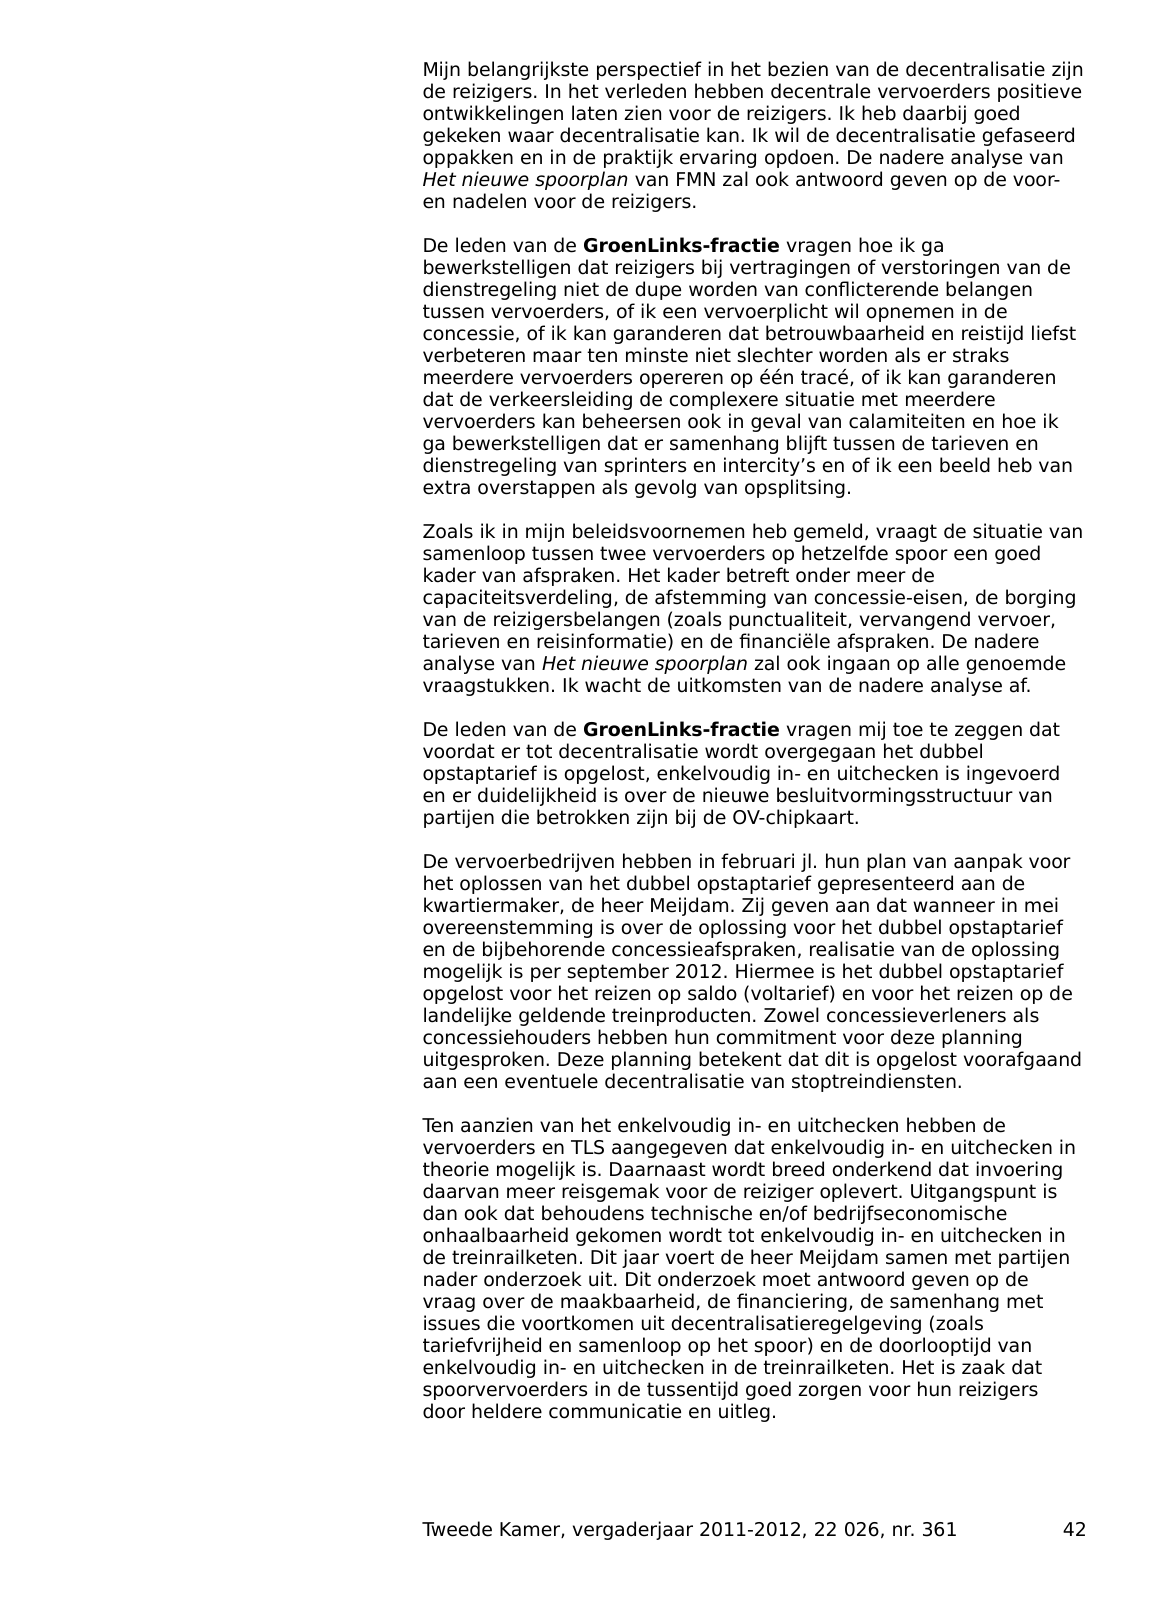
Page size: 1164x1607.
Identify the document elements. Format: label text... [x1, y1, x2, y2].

text De leden van de GroenLinks-fractie vragen mij toe te zeggen dat voordat er tot decentralisatie wordt overgegaan het dubbel opstaptarief is opgelost, enkelvoudig in- en uitchecken is ingevoerd en er duidelijkheid is over de nieuwe besluitvormingsstructuur van partijen die betrokken zijn bij de OV-chipkaart. [422, 719, 1087, 829]
text De leden van de GroenLinks-fractie vragen hoe ik ga bewerkstelligen dat reizigers bij vertragingen of verstoringen van de dienstregeling niet de dupe worden van conflicterende belangen tussen vervoerders, of ik een vervoerplicht wil opnemen in de concessie, of ik kan garanderen dat betrouwbaarheid en reistijd liefst verbeteren maar ten minste niet slechter worden als er straks meerdere vervoerders opereren op één tracé, of ik kan garanderen dat de verkeersleiding de complexere situatie met meerdere vervoerders kan beheersen ook in geval van calamiteiten en hoe ik ga bewerkstelligen dat er samenhang blijft tussen de tarieven en dienstregeling van sprinters en intercity’s en of ik een beeld heb van extra overstappen als gevolg van opsplitsing. [422, 235, 1087, 499]
text De vervoerbedrijven hebben in februari jl. hun plan van aanpak voor het oplossen van het dubbel opstaptarief gepresenteerd aan de kwartiermaker, de heer Meijdam. Zij geven aan dat wanneer in mei overeenstemming is over de oplossing voor het dubbel opstaptarief en de bijbehorende concessieafspraken, realisatie van de oplossing mogelijk is per september 2012. Hiermee is het dubbel opstaptarief opgelost voor het reizen op saldo (voltarief) en voor het reizen op de landelijke geldende treinproducten. Zowel concessieverleners als concessiehouders hebben hun commitment voor deze planning uitgesproken. Deze planning betekent dat dit is opgelost voorafgaand aan een eventuele decentralisatie van stoptreindiensten. [422, 851, 1087, 1093]
text Zoals ik in mijn beleidsvoornemen heb gemeld, vraagt de situatie van samenloop tussen twee vervoerders op hetzelfde spoor een goed kader van afspraken. Het kader betreft onder meer de capaciteitsverdeling, de afstemming van concessie-eisen, de borging van de reizigersbelangen (zoals punctualiteit, vervangend vervoer, tarieven en reisinformatie) en de financiële afspraken. De nadere analyse van Het nieuwe spoorplan zal ook ingaan op alle genoemde vraagstukken. Ik wacht de uitkomsten van de nadere analyse af. [422, 521, 1087, 697]
text Mijn belangrijkste perspectief in het bezien van de decentralisatie zijn de reizigers. In het verleden hebben decentrale vervoerders positieve ontwikkelingen laten zien voor de reizigers. Ik heb daarbij goed gekeken waar decentralisatie kan. Ik wil de decentralisatie gefaseerd oppakken en in de praktijk ervaring opdoen. De nadere analyse van Het nieuwe spoorplan van FMN zal ook antwoord geven op de voor- en nadelen voor de reizigers. [422, 59, 1087, 213]
text Ten aanzien van het enkelvoudig in- en uitchecken hebben de vervoerders en TLS aangegeven dat enkelvoudig in- en uitchecken in theorie mogelijk is. Daarnaast wordt breed onderkend dat invoering daarvan meer reisgemak voor de reiziger oplevert. Uitgangspunt is dan ook dat behoudens technische en/of bedrijfseconomische onhaalbaarheid gekomen wordt tot enkelvoudig in- en uitchecken in de treinrailketen. Dit jaar voert de heer Meijdam samen met partijen nader onderzoek uit. Dit onderzoek moet antwoord geven op de vraag over de maakbaarheid, de financiering, de samenhang met issues die voortkomen uit decentralisatieregelgeving (zoals tariefvrijheid en samenloop op het spoor) en de doorlooptijd van enkelvoudig in- en uitchecken in de treinrailketen. Het is zaak dat spoorvervoerders in de tussentijd goed zorgen voor hun reizigers door heldere communicatie en uitleg. [422, 1115, 1087, 1423]
